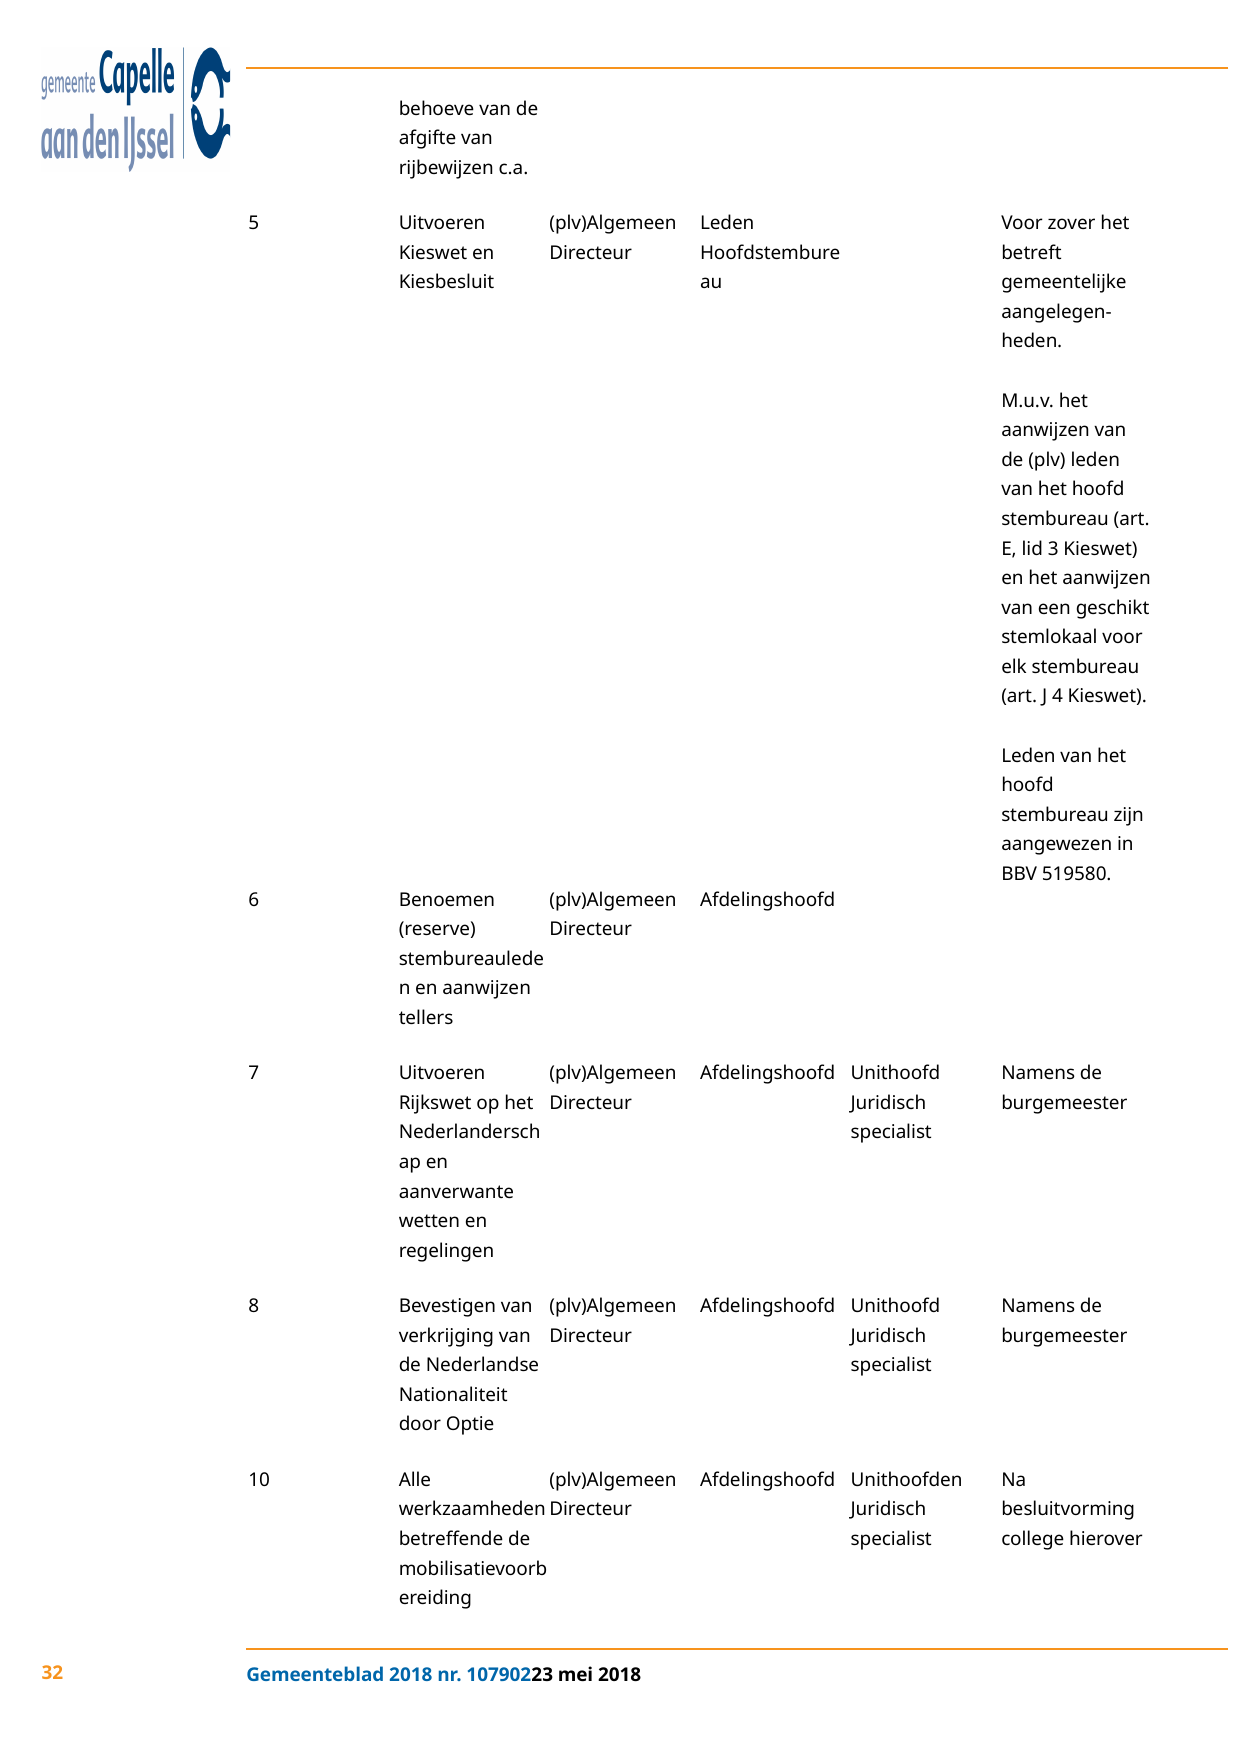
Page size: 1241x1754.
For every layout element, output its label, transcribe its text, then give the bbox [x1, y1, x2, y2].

table_cell Namens de burgemeester [1001, 1292, 1152, 1466]
table_cell Unithoofd Juridisch specialist [850, 1292, 1001, 1466]
table_cell [1001, 95, 1152, 209]
table_cell [248, 95, 398, 209]
table_cell (plv)Algemeen Directeur [549, 886, 700, 1059]
table_cell [850, 209, 1001, 886]
table_cell [549, 95, 700, 209]
picture [41, 47, 231, 172]
table_cell Namens de burgemeester [1001, 1060, 1152, 1292]
table_cell (plv)Algemeen Directeur [549, 1060, 700, 1292]
table_cell Unithoofden Juridisch specialist [850, 1466, 1001, 1610]
table_cell Unithoofd Juridisch specialist [850, 1060, 1001, 1292]
table_cell [850, 95, 1001, 209]
table_cell Bevestigen van verkrijging van de Nederlandse Nationaliteit door Optie [399, 1292, 549, 1466]
table_cell Afdelingshoofd [700, 886, 850, 1059]
table_cell (plv)Algemeen Directeur [549, 1292, 700, 1466]
table_cell Alle werkzaamheden betreffende de mobilisatievoorbereiding [399, 1466, 549, 1610]
table_cell [1001, 886, 1152, 1059]
table_cell 5 [248, 209, 398, 886]
table_cell [700, 95, 850, 209]
table_cell 8 [248, 1292, 398, 1466]
table_cell behoeve van de afgifte van rijbewijzen c.a. [399, 95, 549, 209]
table_cell Uitvoeren Kieswet en Kiesbesluit [399, 209, 549, 886]
table_cell (plv)Algemeen Directeur [549, 1466, 700, 1610]
table_cell Uitvoeren Rijkswet op het Nederlanderschap en aanverwante wetten en regelingen [399, 1060, 549, 1292]
table_cell [850, 886, 1001, 1059]
table_cell Afdelingshoofd [700, 1060, 850, 1292]
table_cell 7 [248, 1060, 398, 1292]
table_cell Afdelingshoofd [700, 1466, 850, 1610]
table_cell Benoemen (reserve) stembureauleden en aanwijzen tellers [399, 886, 549, 1059]
table_cell Afdelingshoofd [700, 1292, 850, 1466]
table_cell 10 [248, 1466, 398, 1610]
table_cell Voor zover het betreft gemeentelijke aangelegen-heden. M.u.v. het aanwijzen van de (plv) leden van het hoofd stembureau (art. E, lid 3 Kieswet) en het aanwijzen van een geschikt stemlokaal voor elk stembureau (art. J 4 Kieswet). Leden van het hoofd stembureau zijn aangewezen in BBV 519580. [1001, 209, 1152, 886]
table_cell 6 [248, 886, 398, 1059]
table_cell Leden Hoofdstembureau [700, 209, 850, 886]
table_cell (plv)Algemeen Directeur [549, 209, 700, 886]
table_cell Na besluitvorming college hierover [1001, 1466, 1152, 1610]
